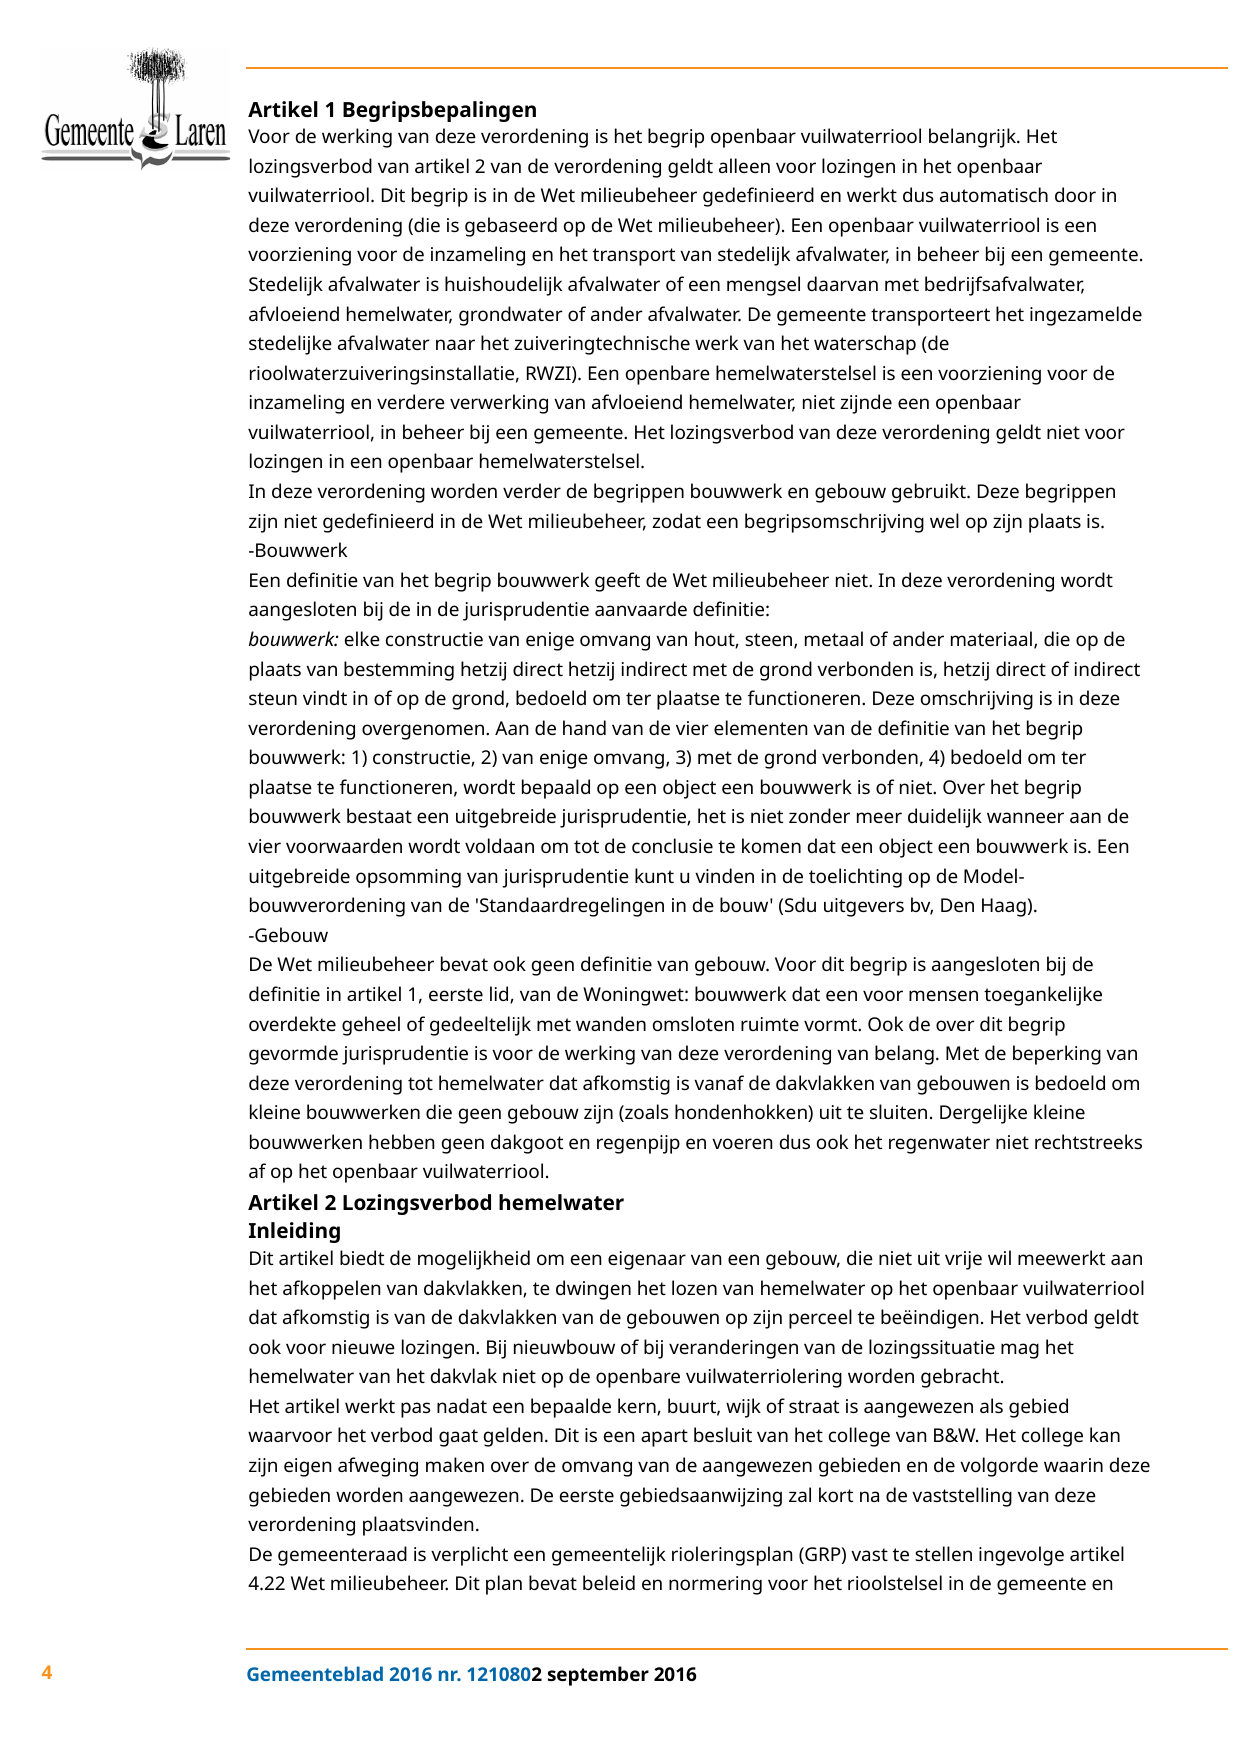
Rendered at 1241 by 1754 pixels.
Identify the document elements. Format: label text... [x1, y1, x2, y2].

text Dit artikel biedt de mogelijkheid om een eigenaar van een gebouw, die niet uit vrije wil meewerkt aan het afkoppelen van dakvlakken, te dwingen het lozen van hemelwater op het openbaar vuilwaterriool dat afkomstig is van de dakvlakken van de gebouwen op zijn perceel te beëindigen. Het verbod geldt ook voor nieuwe lozingen. Bij nieuwbouw of bij veranderingen van de lozingssituatie mag het hemelwater van het dakvlak niet op de openbare vuilwaterriolering worden gebracht. [248, 1245, 1152, 1389]
text Voor de werking van deze verordening is het begrip openbaar vuilwaterriool belangrijk. Het lozingsverbod van artikel 2 van de verordening geldt alleen voor lozingen in het openbaar vuilwaterriool. Dit begrip is in de Wet milieubeheer gedefinieerd en werkt dus automatisch door in deze verordening (die is gebaseerd op de Wet milieubeheer). Een openbaar vuilwaterriool is een voorziening voor de inzameling en het transport van stedelijk afvalwater, in beheer bij een gemeente. Stedelijk afvalwater is huishoudelijk afvalwater of een mengsel daarvan met bedrijfsafvalwater, afvloeiend hemelwater, grondwater of ander afvalwater. De gemeente transporteert het ingezamelde stedelijke afvalwater naar het zuiveringtechnische werk van het waterschap (de rioolwaterzuiveringsinstallatie, RWZI). Een openbare hemelwaterstelsel is een voorziening voor de inzameling en verdere verwerking van afvloeiend hemelwater, niet zijnde een openbaar vuilwaterriool, in beheer bij een gemeente. Het lozingsverbod van deze verordening geldt niet voor lozingen in een openbaar hemelwaterstelsel. [248, 123, 1152, 474]
text Een definitie van het begrip bouwwerk geeft de Wet milieubeheer niet. In deze verordening wordt aangesloten bij de in de jurisprudentie aanvaarde definitie: [248, 567, 1152, 622]
text bouwwerk: elke constructie van enige omvang van hout, steen, metaal of ander materiaal, die op de plaats van bestemming hetzij direct hetzij indirect met de grond verbonden is, hetzij direct of indirect steun vindt in of op de grond, bedoeld om ter plaatse te functioneren. Deze omschrijving is in deze verordening overgenomen. Aan de hand van de vier elementen van de definitie van het begrip bouwwerk: 1) constructie, 2) van enige omvang, 3) met de grond verbonden, 4) bedoeld om ter plaatse te functioneren, wordt bepaald op een object een bouwwerk is of niet. Over het begrip bouwwerk bestaat een uitgebreide jurisprudentie, het is niet zonder meer duidelijk wanneer aan de vier voorwaarden wordt voldaan om tot de conclusie te komen dat een object een bouwwerk is. Een uitgebreide opsomming van jurisprudentie kunt u vinden in de toelichting op de Model-bouwverordening van de 'Standaardregelingen in de bouw' (Sdu uitgevers bv, Den Haag). [248, 626, 1152, 918]
text De gemeenteraad is verplicht een gemeentelijk rioleringsplan (GRP) vast te stellen ingevolge artikel 4.22 Wet milieubeheer. Dit plan bevat beleid en normering voor het rioolstelsel in de gemeente en [248, 1541, 1152, 1596]
text Artikel 1 Begripsbepalingen [248, 95, 1152, 123]
text Artikel 2 Lozingsverbod hemelwater [248, 1188, 1152, 1217]
text Het artikel werkt pas nadat een bepaalde kern, buurt, wijk of straat is aangewezen als gebied waarvoor het verbod gaat gelden. Dit is een apart besluit van het college van B&W. Het college kan zijn eigen afweging maken over de omvang van de aangewezen gebieden en de volgorde waarin deze gebieden worden aangewezen. De eerste gebiedsaanwijzing zal kort na de vaststelling van deze verordening plaatsvinden. [248, 1393, 1152, 1537]
text In deze verordening worden verder de begrippen bouwwerk en gebouw gebruikt. Deze begrippen zijn niet gedefinieerd in de Wet milieubeheer, zodat een begripsomschrijving wel op zijn plaats is. [248, 478, 1152, 533]
text De Wet milieubeheer bevat ook geen definitie van gebouw. Voor dit begrip is aangesloten bij de definitie in artikel 1, eerste lid, van de Woningwet: bouwwerk dat een voor mensen toegankelijke overdekte geheel of gedeeltelijk met wanden omsloten ruimte vormt. Ook de over dit begrip gevormde jurisprudentie is voor de werking van deze verordening van belang. Met de beperking van deze verordening tot hemelwater dat afkomstig is vanaf de dakvlakken van gebouwen is bedoeld om kleine bouwwerken die geen gebouw zijn (zoals hondenhokken) uit te sluiten. Dergelijke kleine bouwwerken hebben geen dakgoot en regenpijp en voeren dus ook het regenwater niet rechtstreeks af op het openbaar vuilwaterriool. [248, 952, 1152, 1184]
picture [41, 47, 231, 172]
text Inleiding [248, 1217, 1152, 1245]
text -Bouwwerk [248, 537, 1152, 563]
text -Gebouw [248, 922, 1152, 948]
